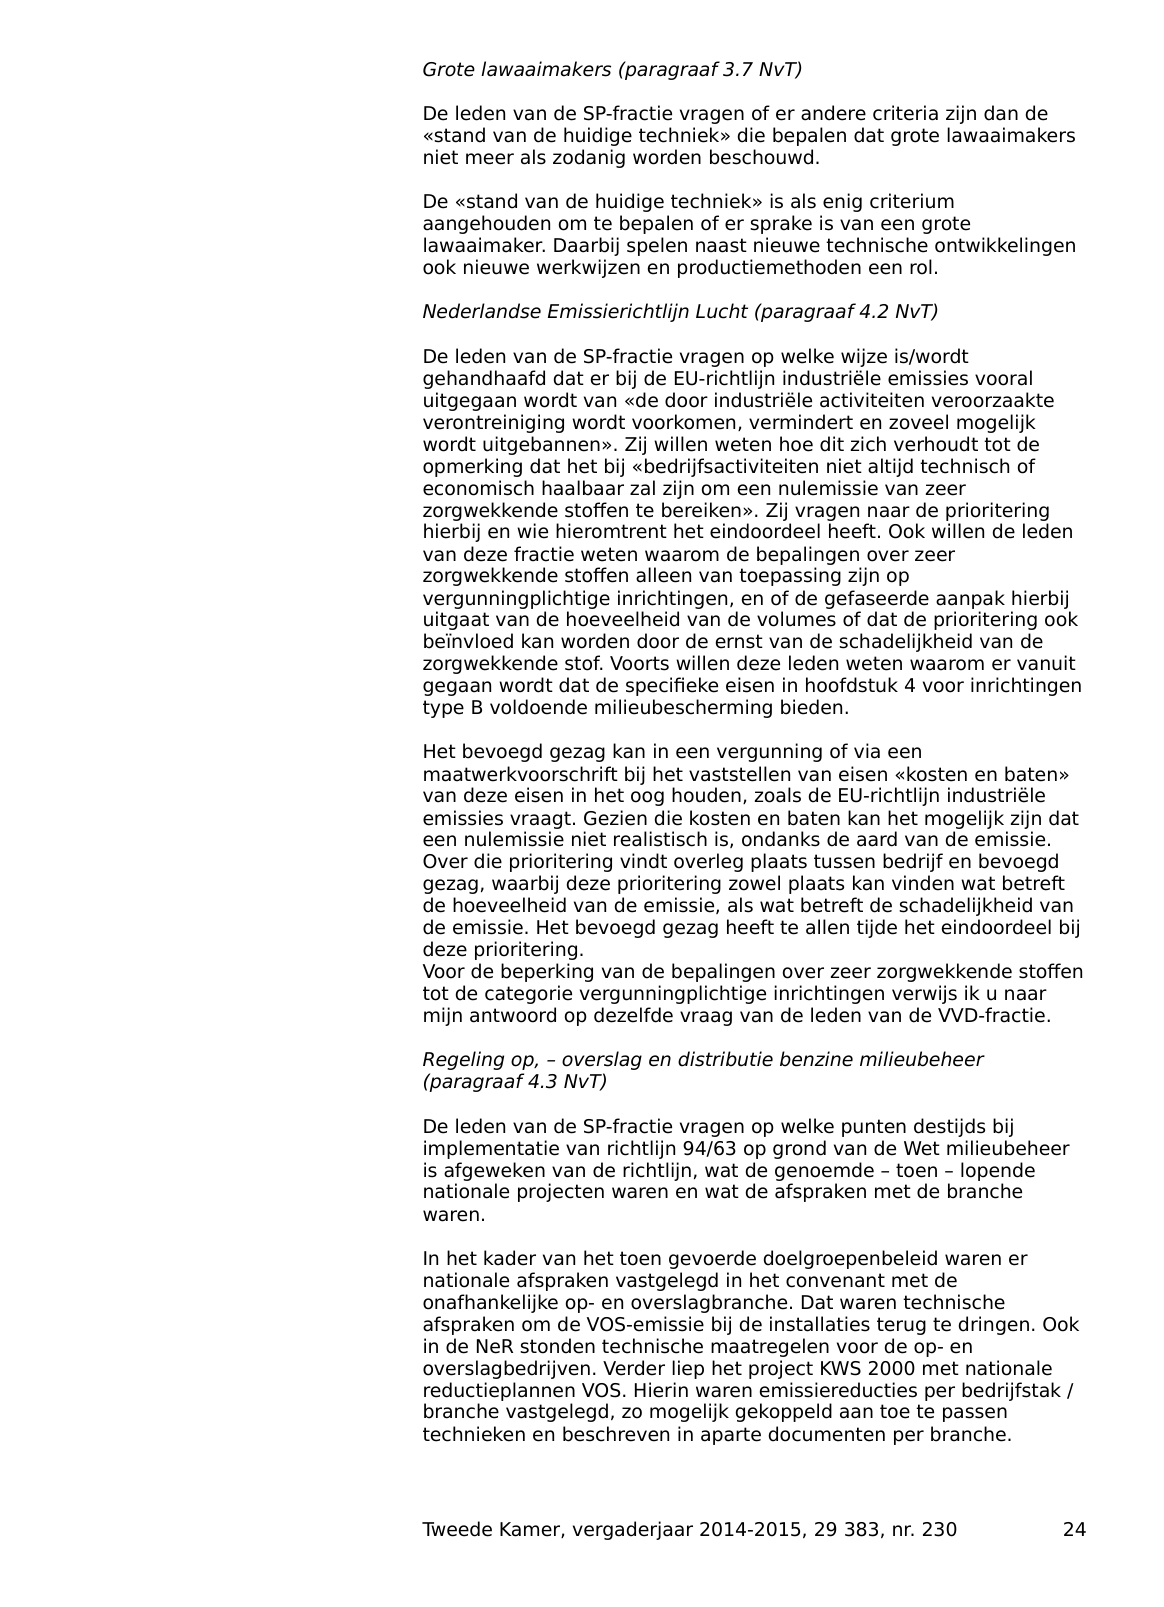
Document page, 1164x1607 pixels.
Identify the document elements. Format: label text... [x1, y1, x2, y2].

text De leden van de SP-fractie vragen op welke wijze is/wordt gehandhaafd dat er bij de EU-richtlijn industriële emissies vooral uitgegaan wordt van «de door industriële activiteiten veroorzaakte verontreiniging wordt voorkomen, vermindert en zoveel mogelijk wordt uitgebannen». Zij willen weten hoe dit zich verhoudt tot de opmerking dat het bij «bedrijfsactiviteiten niet altijd technisch of economisch haalbaar zal zijn om een nulemissie van zeer zorgwekkende stoffen te bereiken». Zij vragen naar de prioritering hierbij en wie hieromtrent het eindoordeel heeft. Ook willen de leden van deze fractie weten waarom de bepalingen over zeer zorgwekkende stoffen alleen van toepassing zijn op vergunningplichtige inrichtingen, en of de gefaseerde aanpak hierbij uitgaat van de hoeveelheid van de volumes of dat de prioritering ook beïnvloed kan worden door de ernst van de schadelijkheid van de zorgwekkende stof. Voorts willen deze leden weten waarom er vanuit gegaan wordt dat de specifieke eisen in hoofdstuk 4 voor inrichtingen type B voldoende milieubescherming bieden. [422, 346, 1087, 719]
text In het kader van het toen gevoerde doelgroepenbeleid waren er nationale afspraken vastgelegd in het convenant met de onafhankelijke op- en overslagbranche. Dat waren technische afspraken om de VOS-emissie bij de installaties terug te dringen. Ook in de NeR stonden technische maatregelen voor de op- en overslagbedrijven. Verder liep het project KWS 2000 met nationale reductieplannen VOS. Hierin waren emissiereducties per bedrijfstak / branche vastgelegd, zo mogelijk gekoppeld aan toe te passen technieken en beschreven in aparte documenten per branche. [422, 1248, 1087, 1445]
text Het bevoegd gezag kan in een vergunning of via een maatwerkvoorschrift bij het vaststellen van eisen «kosten en baten» van deze eisen in het oog houden, zoals de EU-richtlijn industriële emissies vraagt. Gezien die kosten en baten kan het mogelijk zijn dat een nulemissie niet realistisch is, ondanks de aard van de emissie. Over die prioritering vindt overleg plaats tussen bedrijf en bevoegd gezag, waarbij deze prioritering zowel plaats kan vinden wat betreft de hoeveelheid van de emissie, als wat betreft de schadelijkheid van de emissie. Het bevoegd gezag heeft te allen tijde het eindoordeel bij deze prioritering. [422, 741, 1087, 961]
subtitle Grote lawaaimakers (paragraaf 3.7 NvT) [422, 59, 1087, 81]
subtitle Nederlandse Emissierichtlijn Lucht (paragraaf 4.2 NvT) [422, 301, 1087, 323]
text De «stand van de huidige techniek» is als enig criterium aangehouden om te bepalen of er sprake is van een grote lawaaimaker. Daarbij spelen naast nieuwe technische ontwikkelingen ook nieuwe werkwijzen en productiemethoden een rol. [422, 191, 1087, 279]
text De leden van de SP-fractie vragen op welke punten destijds bij implementatie van richtlijn 94/63 op grond van de Wet milieubeheer is afgeweken van de richtlijn, wat de genoemde – toen – lopende nationale projecten waren en wat de afspraken met de branche waren. [422, 1116, 1087, 1225]
text Voor de beperking van de bepalingen over zeer zorgwekkende stoffen tot de categorie vergunningplichtige inrichtingen verwijs ik u naar mijn antwoord op dezelfde vraag van de leden van de VVD-fractie. [422, 961, 1087, 1027]
text De leden van de SP-fractie vragen of er andere criteria zijn dan de «stand van de huidige techniek» die bepalen dat grote lawaaimakers niet meer als zodanig worden beschouwd. [422, 103, 1087, 169]
subtitle Regeling op, – overslag en distributie benzine milieubeheer (paragraaf 4.3 NvT) [422, 1049, 1087, 1093]
